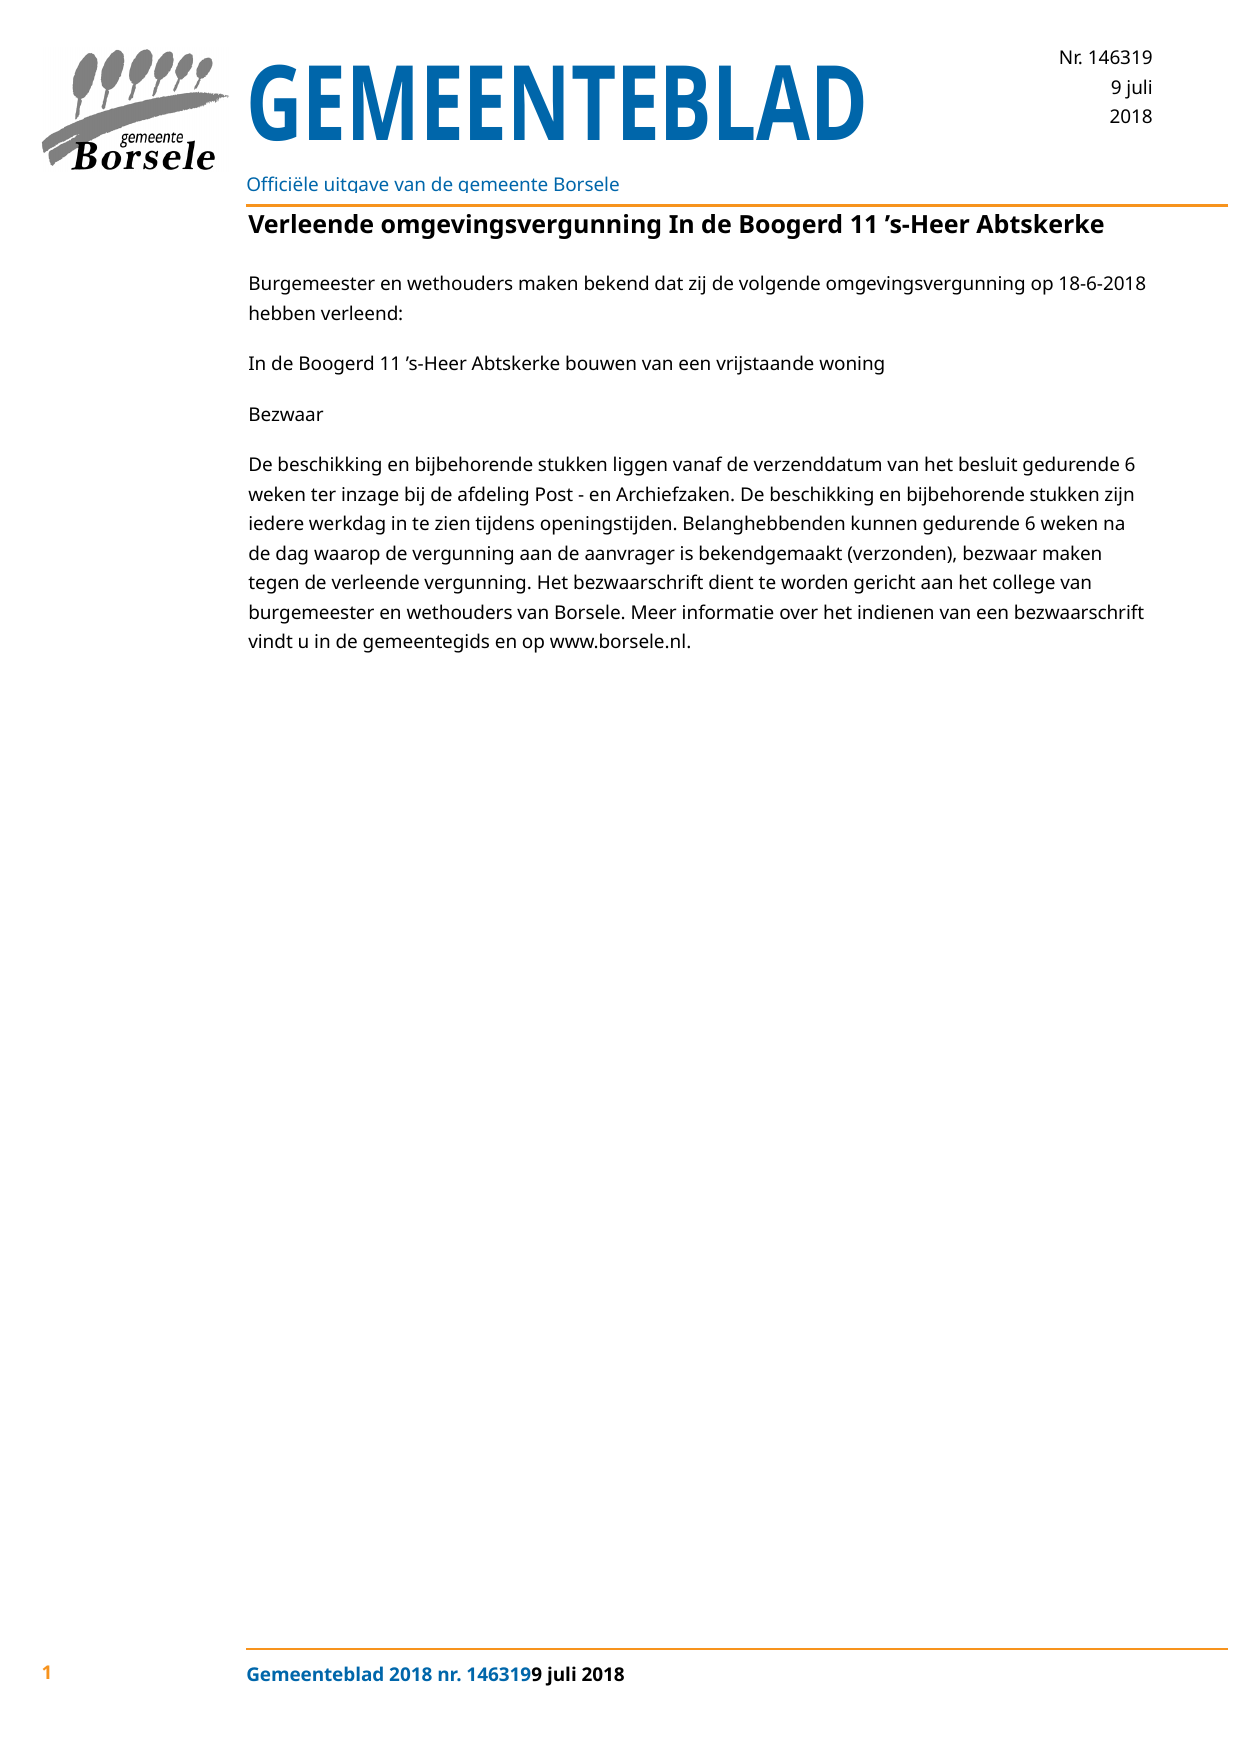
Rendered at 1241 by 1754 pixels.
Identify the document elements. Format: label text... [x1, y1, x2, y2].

picture [41, 47, 231, 172]
text In de Boogerd 11 ’s-Heer Abtskerke bouwen van een vrijstaan­de woning [248, 350, 1152, 376]
text De beschikking en bijbehorende stukken liggen vanaf de verzenddatum van het besluit gedurende 6 weken ter inzage bij de afdeling Post - en Archiefzaken. De beschikking en bijbehorende stukken zijn iedere werkdag in te zien tijdens openingstijden. Belanghebbenden kunnen gedurende 6 weken na de dag waarop de vergunning aan de aanvrager is bekendgemaakt (verzonden), bezwaar maken tegen de verleende vergunning. Het bezwaarschrift dient te worden gericht aan het college van burgemeester en wethouders van Borsele. Meer informatie over het indienen van een bezwaarschrift vindt u in de gemeentegids en op www.borsele.nl. [248, 451, 1152, 654]
text Verleende omgevingsvergunning In de Boogerd 11 ’s-Heer Abtskerke [248, 207, 1152, 241]
text Burgemeester en wethouders maken bekend dat zij de volgende omgevingsvergunning op 18-6-2018 hebben verleend: [248, 270, 1152, 326]
text Bezwaar [248, 401, 1152, 426]
